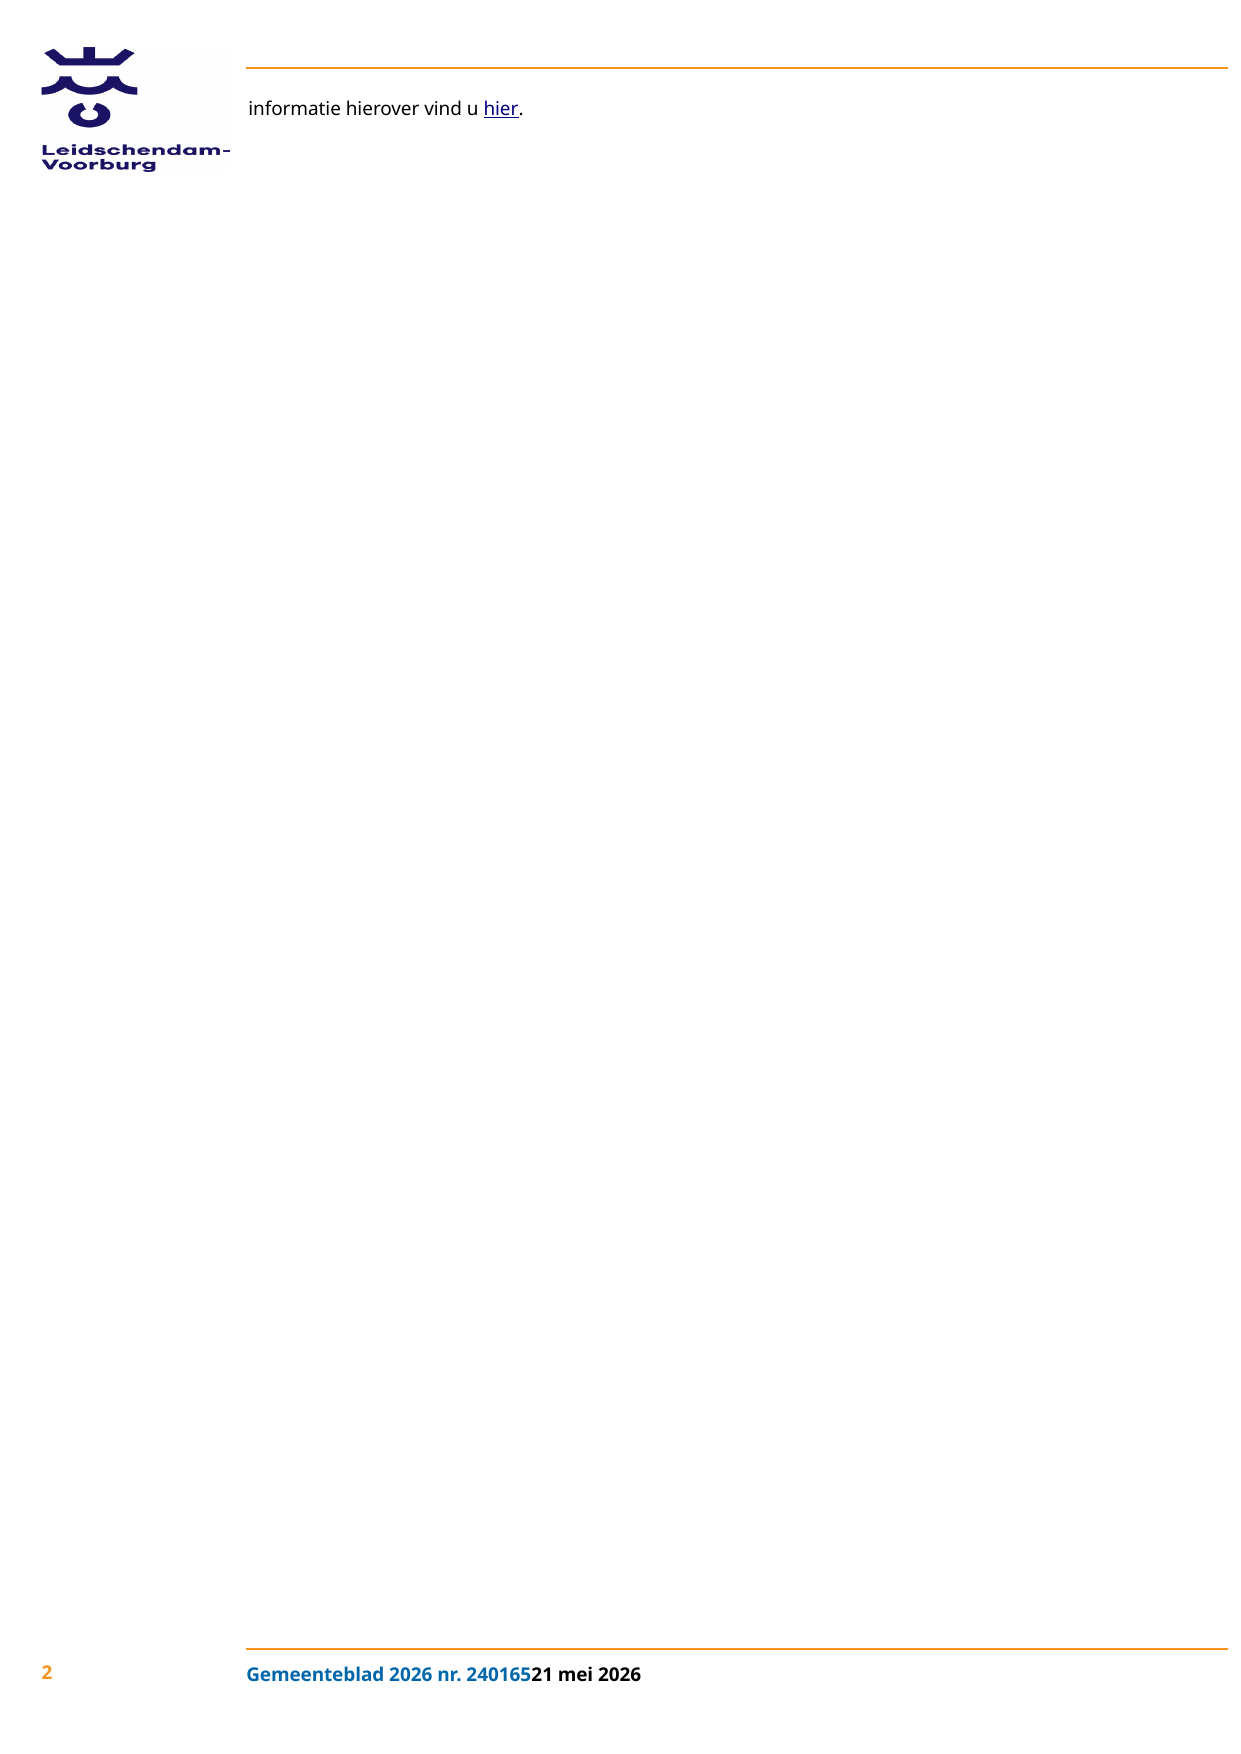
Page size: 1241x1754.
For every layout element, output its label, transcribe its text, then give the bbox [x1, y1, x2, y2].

picture [41, 47, 231, 172]
text informatie hierover vind u hier. [248, 95, 1152, 121]
